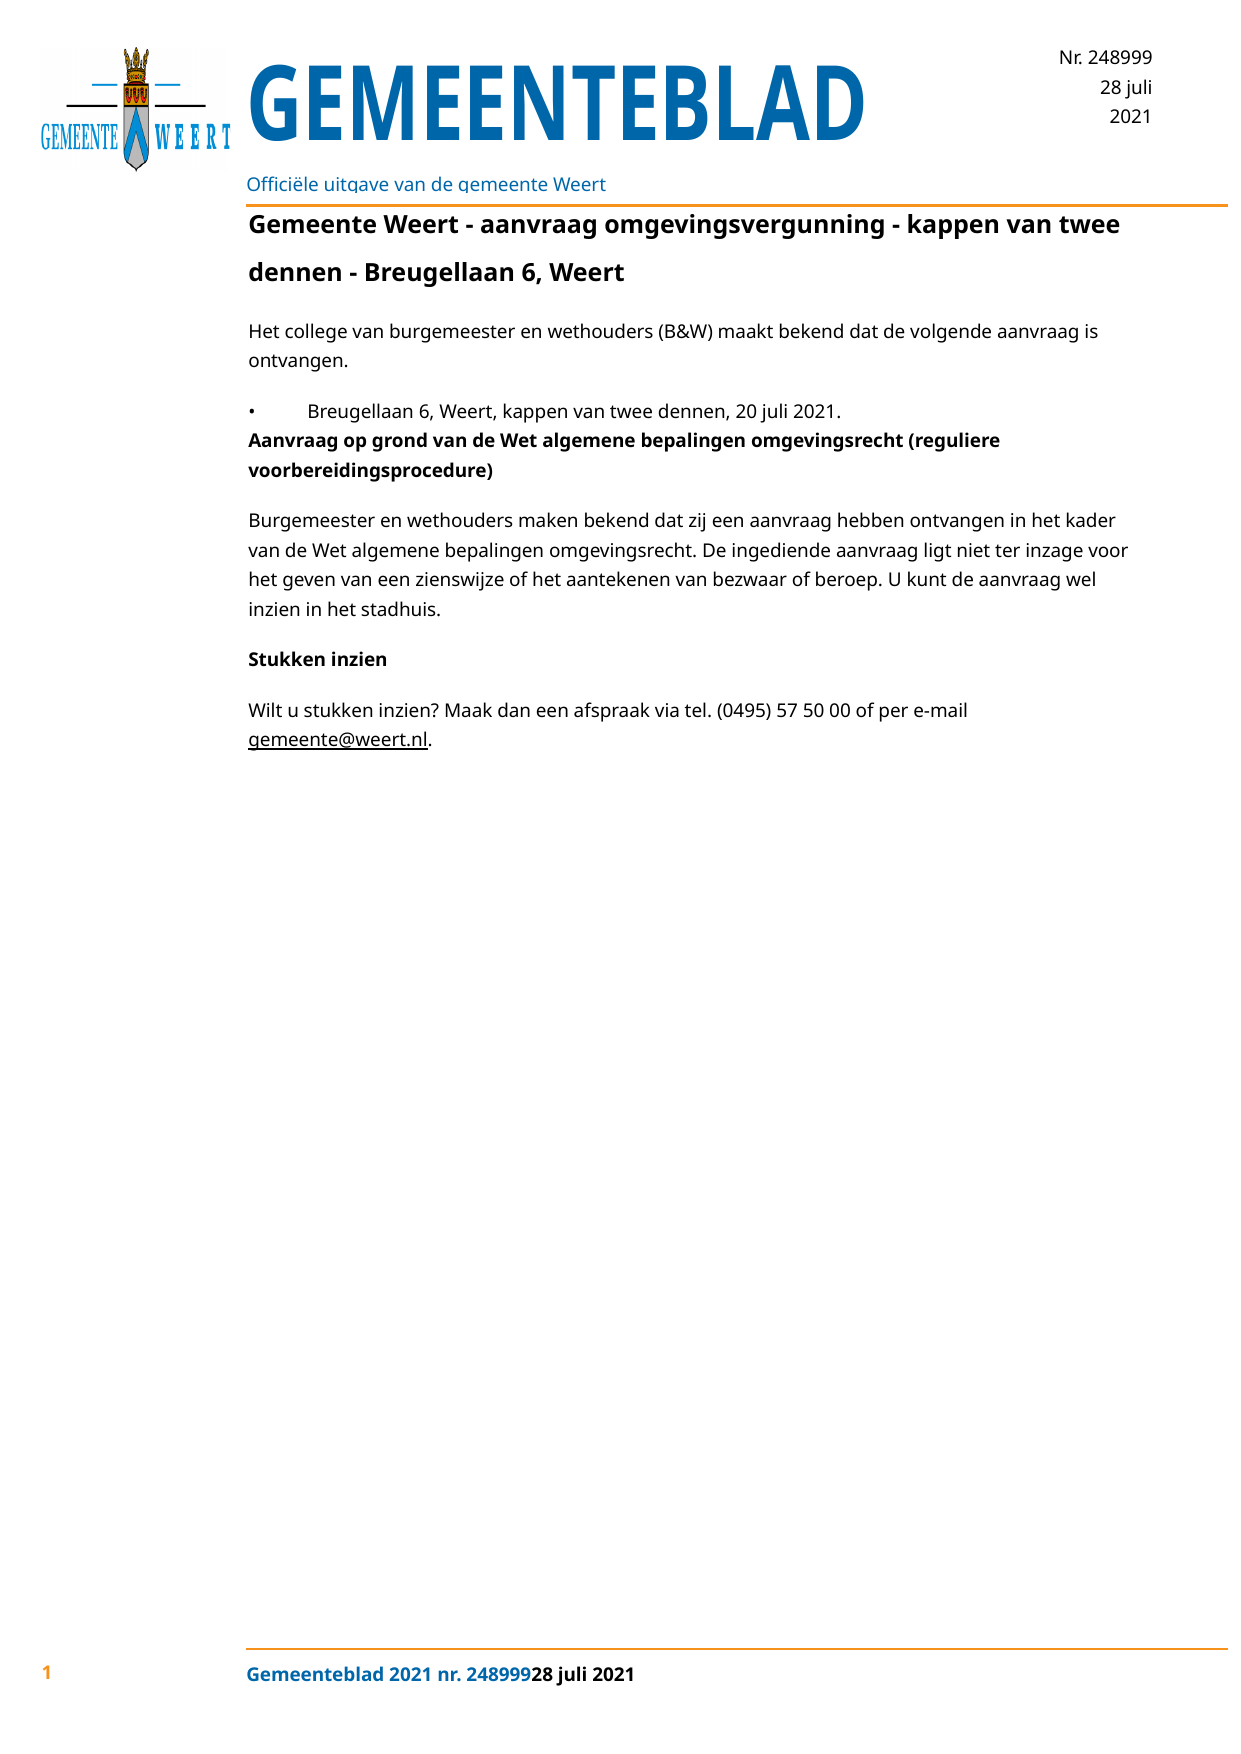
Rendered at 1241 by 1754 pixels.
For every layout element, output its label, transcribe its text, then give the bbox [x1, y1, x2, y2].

list Breugellaan 6, Weert, kappen van twee dennen, 20 juli 2021. [248, 398, 1152, 424]
text Gemeente Weert - aanvraag omgevingsvergunning - kappen van twee dennen - Breugellaan 6, Weert [248, 207, 1152, 288]
text Aanvraag op grond van de Wet algemene bepalingen omgevingsrecht (reguliere voorbereidingsprocedure) [248, 427, 1152, 483]
text Wilt u stukken inzien? Maak dan een afspraak via tel. (0495) 57 50 00 of per e-mail gemeente@weert.nl. [248, 697, 1152, 752]
text Stukken inzien [248, 647, 1152, 672]
text Het college van burgemeester en wethouders (B&W) maakt bekend dat de volgende aanvraag is ontvangen. [248, 318, 1152, 373]
picture [41, 47, 231, 172]
text Burgemeester en wethouders maken bekend dat zij een aanvraag hebben ontvangen in het kader van de Wet algemene bepalingen omgevingsrecht. De ingediende aanvraag ligt niet ter inzage voor het geven van een zienswijze of het aantekenen van bezwaar of beroep. U kunt de aanvraag wel inzien in het stadhuis. [248, 507, 1152, 622]
